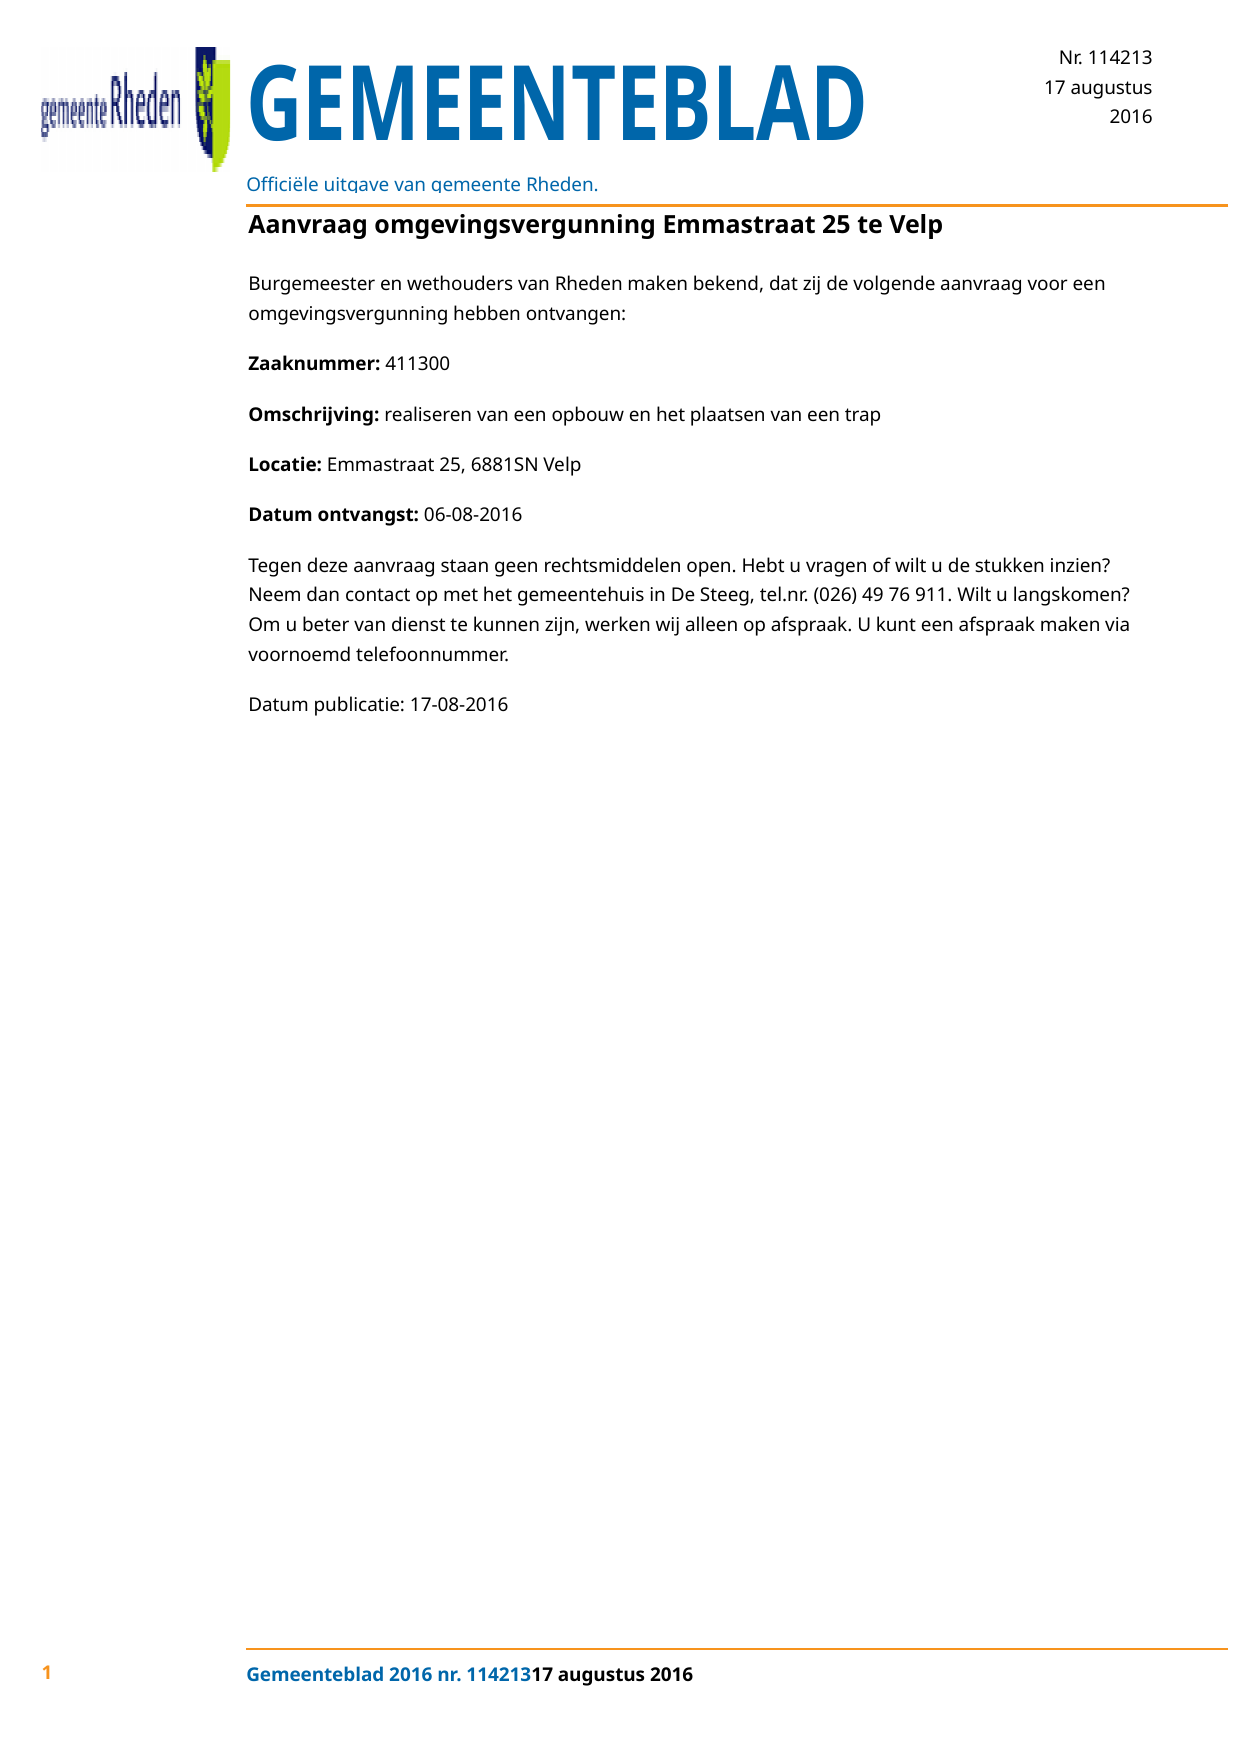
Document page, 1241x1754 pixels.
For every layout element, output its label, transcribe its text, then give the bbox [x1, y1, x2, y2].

text Aanvraag omgevingsvergunning Emmastraat 25 te Velp [248, 207, 1152, 241]
picture [41, 47, 231, 172]
text Tegen deze aanvraag staan geen rechtsmiddelen open. Hebt u vragen of wilt u de stukken inzien? Neem dan contact op met het gemeentehuis in De Steeg, tel.nr. (026) 49 76 911. Wilt u langskomen? Om u beter van dienst te kunnen zijn, werken wij alleen op afspraak. U kunt een afspraak maken via voornoemd telefoonnummer. [248, 552, 1152, 666]
text Locatie: Emmastraat 25, 6881SN Velp [248, 451, 1152, 477]
text Datum publicatie: 17-08-2016 [248, 691, 1152, 717]
text Burgemeester en wethouders van Rheden maken bekend, dat zij de volgende aanvraag voor een omgevingsvergunning hebben ontvangen: [248, 270, 1152, 326]
text Zaaknummer: 411300 [248, 350, 1152, 376]
text Datum ontvangst: 06-08-2016 [248, 502, 1152, 527]
text Omschrijving: realiseren van een opbouw en het plaatsen van een trap [248, 401, 1152, 426]
